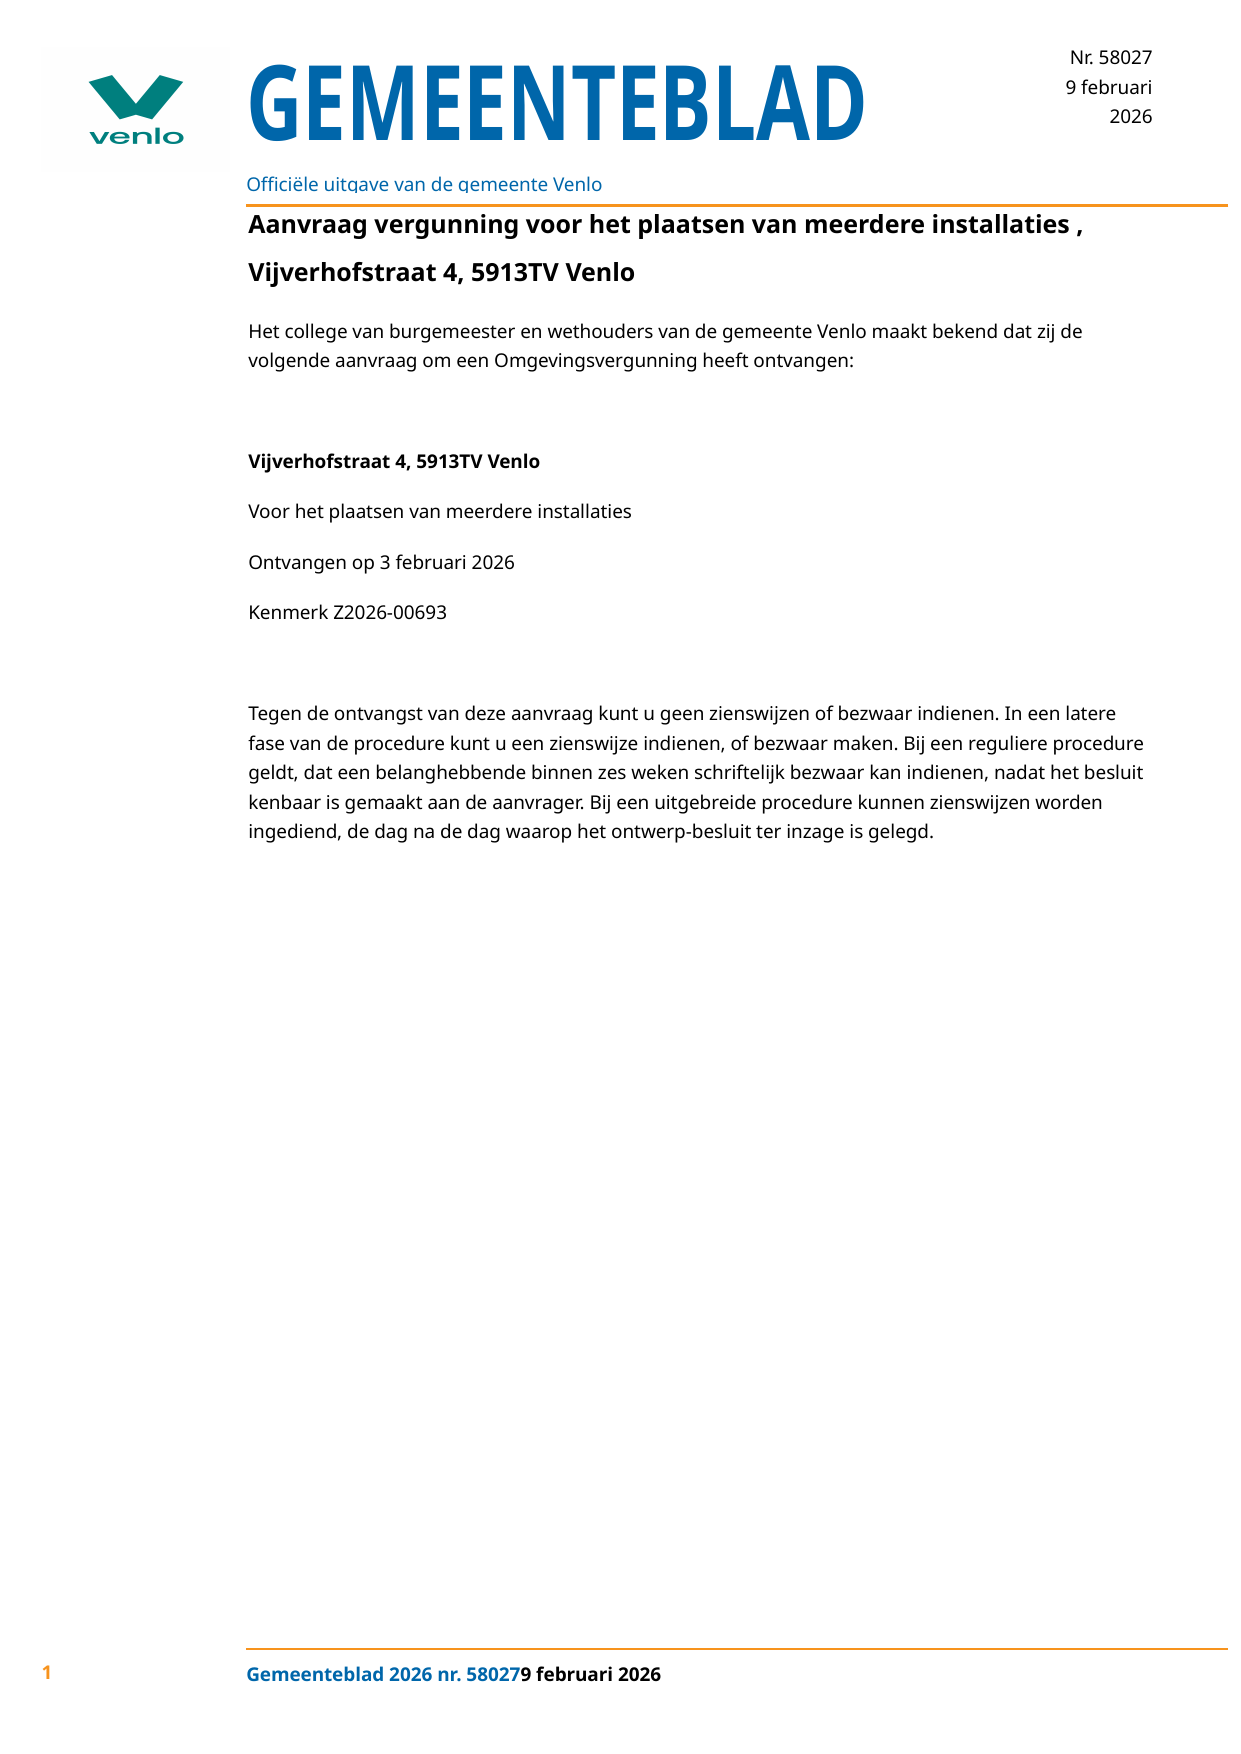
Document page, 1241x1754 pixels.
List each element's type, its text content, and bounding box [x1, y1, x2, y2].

text Tegen de ontvangst van deze aanvraag kunt u geen zienswijzen of bezwaar indienen. In een latere fase van de procedure kunt u een zienswijze indienen, of bezwaar maken. Bij een reguliere procedure geldt, dat een belanghebbende binnen zes weken schriftelijk bezwaar kan indienen, nadat het besluit kenbaar is gemaakt aan de aanvrager. Bij een uitgebreide procedure kunnen zienswijzen worden ingediend, de dag na de dag waarop het ontwerp-besluit ter inzage is gelegd. [248, 700, 1152, 844]
text Vijverhofstraat 4, 5913TV Venlo [248, 448, 1152, 474]
text Het college van burgemeester en wethouders van de gemeente Venlo maakt bekend dat zij de volgende aanvraag om een Omgevingsvergunning heeft ontvangen: [248, 318, 1152, 373]
text Ontvangen op 3 februari 2026 [248, 549, 1152, 575]
text Voor het plaatsen van meerdere installaties [248, 499, 1152, 524]
text Kenmerk Z2026-00693 [248, 599, 1152, 625]
text Aanvraag vergunning voor het plaatsen van meerdere installaties , Vijverhofstraat 4, 5913TV Venlo [248, 207, 1152, 288]
picture [41, 47, 231, 172]
